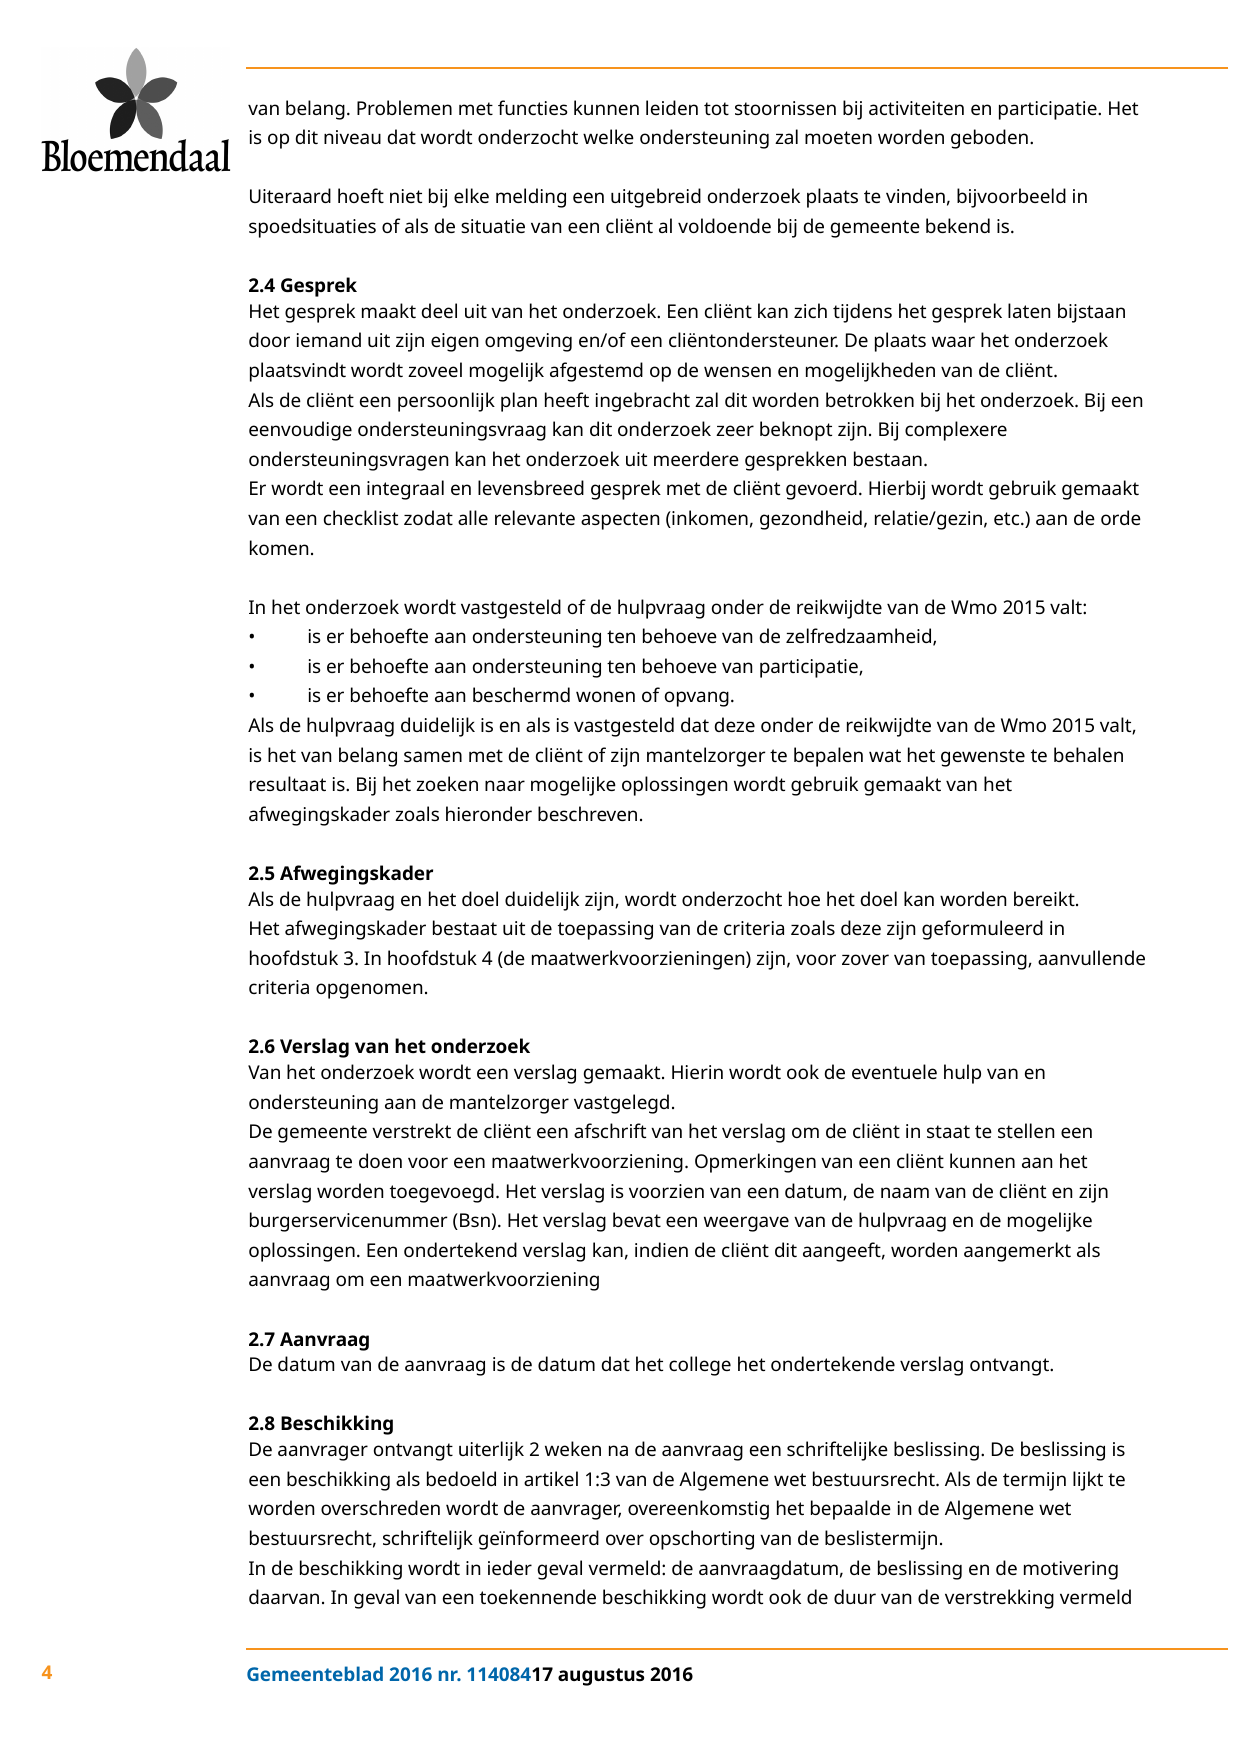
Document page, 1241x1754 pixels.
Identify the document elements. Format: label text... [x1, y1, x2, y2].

text 2.7 Aanvraag [248, 1326, 1152, 1351]
text 2.8 Beschikking [248, 1411, 1152, 1436]
text De datum van de aanvraag is de datum dat het college het ondertekende verslag ontvangt. [248, 1351, 1152, 1377]
text Het gesprek maakt deel uit van het onderzoek. Een cliënt kan zich tijdens het gesprek laten bijstaan door iemand uit zijn eigen omgeving en/of een cliëntondersteuner. De plaats waar het onderzoek plaatsvindt wordt zoveel mogelijk afgestemd op de wensen en mogelijkheden van de cliënt. [248, 298, 1152, 383]
text Als de hulpvraag en het doel duidelijk zijn, wordt onderzocht hoe het doel kan worden bereikt. [248, 886, 1152, 912]
text De aanvrager ontvangt uiterlijk 2 weken na de aanvraag een schriftelijke beslissing. De beslissing is een beschikking als bedoeld in artikel 1:3 van de Algemene wet bestuursrecht. Als de termijn lijkt te worden overschreden wordt de aanvrager, overeenkomstig het bepaalde in de Algemene wet bestuursrecht, schriftelijk geïnformeerd over opschorting van de beslistermijn. [248, 1436, 1152, 1551]
picture [41, 47, 231, 172]
list is er behoefte aan ondersteuning ten behoeve van de zelfredzaamheid, [248, 623, 1152, 649]
text 2.4 Gesprek [248, 272, 1152, 298]
text 2.6 Verslag van het onderzoek [248, 1034, 1152, 1059]
text Er wordt een integraal en levensbreed gesprek met de cliënt gevoerd. Hierbij wordt gebruik gemaakt van een checklist zodat alle relevante aspecten (inkomen, gezondheid, relatie/gezin, etc.) aan de orde komen. [248, 476, 1152, 560]
text De gemeente verstrekt de cliënt een afschrift van het verslag om de cliënt in staat te stellen een aanvraag te doen voor een maatwerkvoorziening. Opmerkingen van een cliënt kunnen aan het verslag worden toegevoegd. Het verslag is voorzien van een datum, de naam van de cliënt en zijn burgerservicenummer (Bsn). Het verslag bevat een weergave van de hulpvraag en de mogelijke oplossingen. Een ondertekend verslag kan, indien de cliënt dit aangeeft, worden aangemerkt als aanvraag om een maatwerkvoorziening [248, 1119, 1152, 1292]
text In het onderzoek wordt vastgesteld of de hulpvraag onder de reikwijdte van de Wmo 2015 valt: [248, 594, 1152, 619]
text van belang. Problemen met functies kunnen leiden tot stoornissen bij activiteiten en participatie. Het is op dit niveau dat wordt onderzocht welke ondersteuning zal moeten worden geboden. [248, 95, 1152, 150]
text 2.5 Afwegingskader [248, 860, 1152, 886]
text Uiteraard hoeft niet bij elke melding een uitgebreid onderzoek plaats te vinden, bijvoorbeeld in spoedsituaties of als de situatie van een cliënt al voldoende bij de gemeente bekend is. [248, 183, 1152, 239]
text Het afwegingskader bestaat uit de toepassing van de criteria zoals deze zijn geformuleerd in hoofdstuk 3. In hoofdstuk 4 (de maatwerkvoorzieningen) zijn, voor zover van toepassing, aanvullende criteria opgenomen. [248, 915, 1152, 1000]
list is er behoefte aan beschermd wonen of opvang. [248, 683, 1152, 708]
text Als de cliënt een persoonlijk plan heeft ingebracht zal dit worden betrokken bij het onderzoek. Bij een eenvoudige ondersteuningsvraag kan dit onderzoek zeer beknopt zijn. Bij complexere ondersteuningsvragen kan het onderzoek uit meerdere gesprekken bestaan. [248, 387, 1152, 472]
text In de beschikking wordt in ieder geval vermeld: de aanvraagdatum, de beslissing en de motivering daarvan. In geval van een toekennende beschikking wordt ook de duur van de verstrekking vermeld [248, 1555, 1152, 1610]
text Van het onderzoek wordt een verslag gemaakt. Hierin wordt ook de eventuele hulp van en ondersteuning aan de mantelzorger vastgelegd. [248, 1059, 1152, 1115]
list is er behoefte aan ondersteuning ten behoeve van participatie, [248, 653, 1152, 679]
text Als de hulpvraag duidelijk is en als is vastgesteld dat deze onder de reikwijdte van de Wmo 2015 valt, is het van belang samen met de cliënt of zijn mantelzorger te bepalen wat het gewenste te behalen resultaat is. Bij het zoeken naar mogelijke oplossingen wordt gebruik gemaakt van het afwegingskader zoals hieronder beschreven. [248, 712, 1152, 827]
